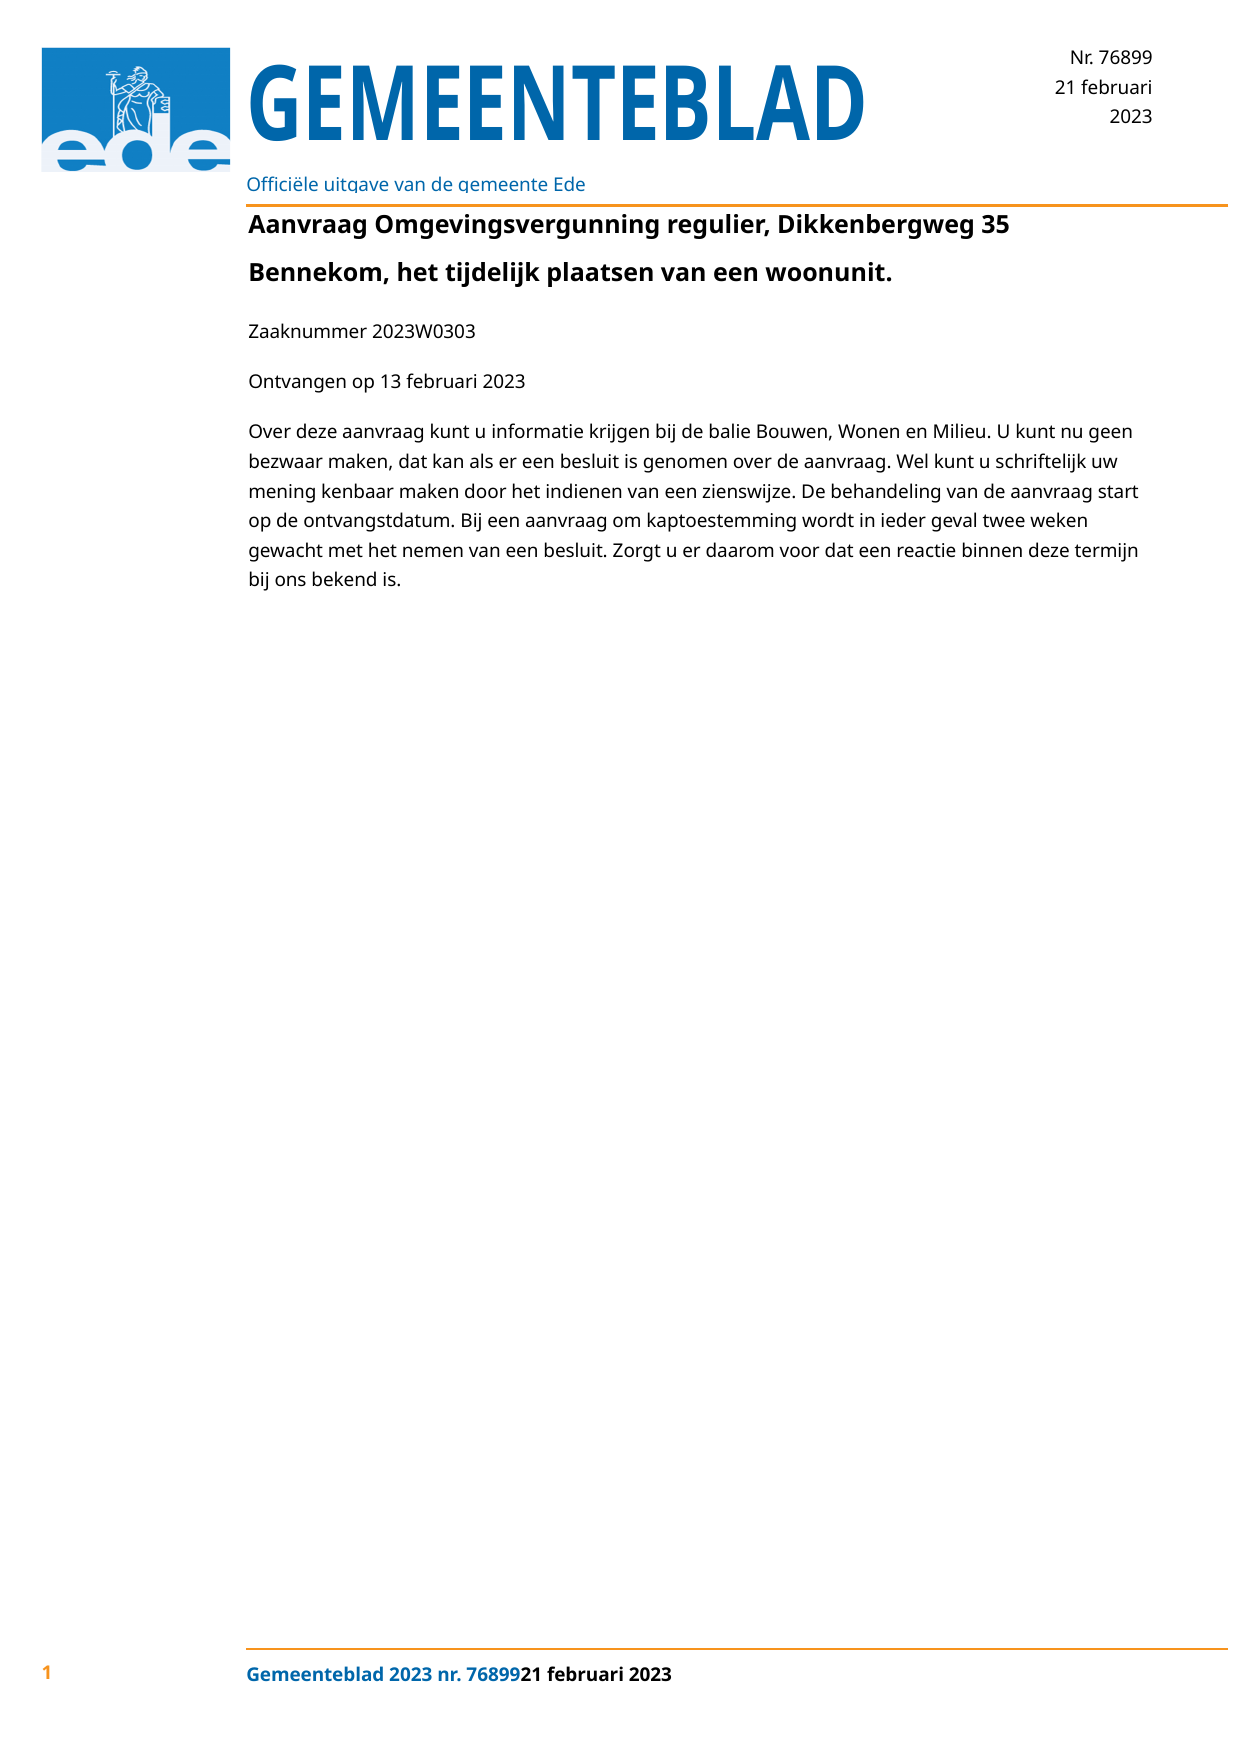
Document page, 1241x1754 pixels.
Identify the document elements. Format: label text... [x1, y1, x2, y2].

text Ontvangen op 13 februari 2023 [248, 368, 1152, 394]
text Aanvraag Omgevingsvergunning regulier, Dikkenbergweg 35 Bennekom, het tijdelijk plaatsen van een woonunit. [248, 207, 1152, 288]
text Zaaknummer 2023W0303 [248, 318, 1152, 344]
picture [41, 47, 231, 172]
text Over deze aanvraag kunt u informatie krijgen bij de balie Bouwen, Wonen en Milieu. U kunt nu geen bezwaar maken, dat kan als er een besluit is genomen over de aanvraag. Wel kunt u schriftelijk uw mening kenbaar maken door het indienen van een zienswijze. De behandeling van de aanvraag start op de ontvangstdatum. Bij een aanvraag om kaptoestemming wordt in ieder geval twee weken gewacht met het nemen van een besluit. Zorgt u er daarom voor dat een reactie binnen deze termijn bij ons bekend is. [248, 419, 1152, 592]
